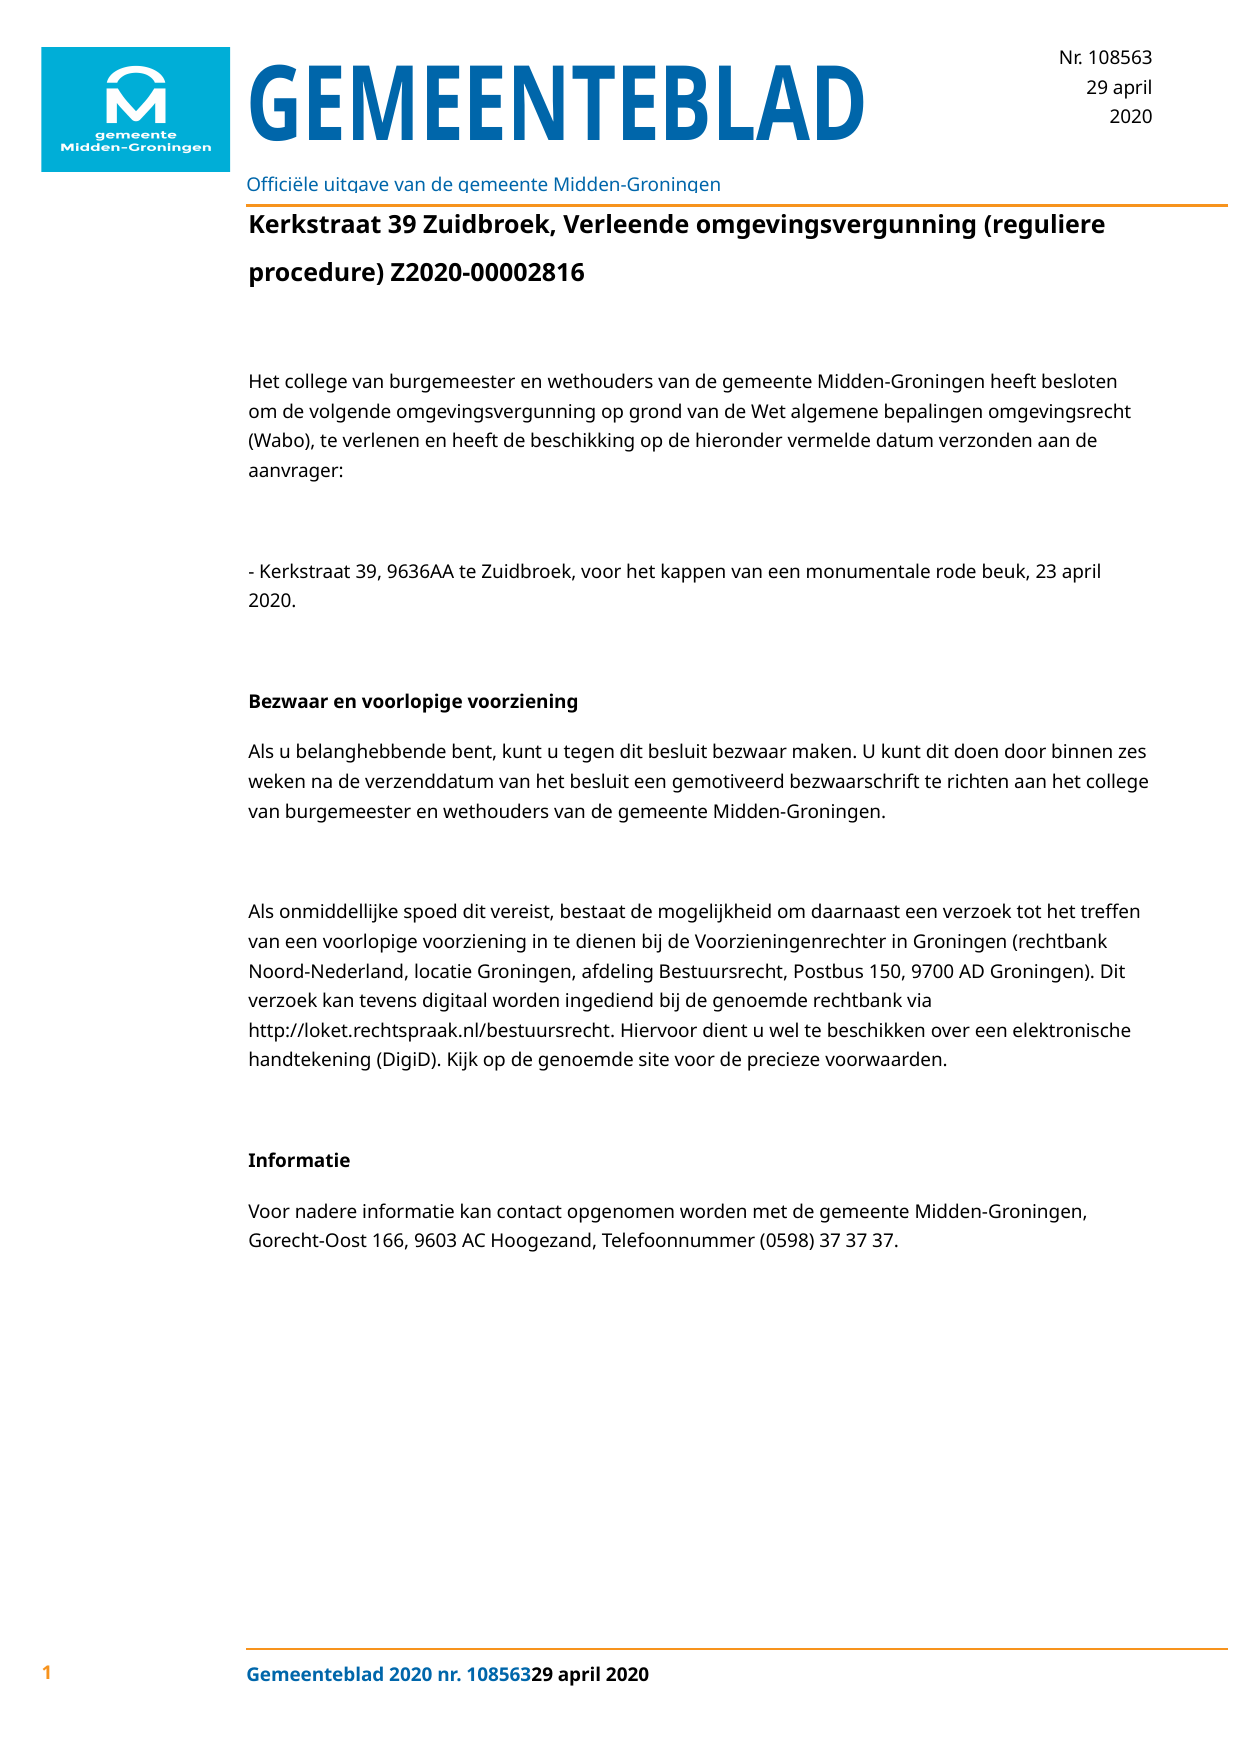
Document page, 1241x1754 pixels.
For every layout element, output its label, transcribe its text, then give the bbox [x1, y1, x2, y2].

picture [184, 146, 190, 153]
text Informatie [248, 1147, 1152, 1173]
text Als onmiddellijke spoed dit vereist, bestaat de mogelijkheid om daarnaast een verzoek tot het treffen van een voorlopige voorziening in te dienen bij de Voorzieningenrechter in Groningen (rechtbank Noord-Nederland, locatie Groningen, afdeling Bestuursrecht, Postbus 150, 9700 AD Groningen). Dit verzoek kan tevens digitaal worden ingediend bij de genoemde rechtbank via http://loket.rechtspraak.nl/bestuursrecht. Hiervoor dient u wel te beschikken over een elektronische handtekening (DigiD). Kijk op de genoemde site voor de precieze voorwaarden. [248, 899, 1152, 1072]
text Bezwaar en voorlopige voorziening [248, 688, 1152, 714]
text Als u belanghebbende bent, kunt u tegen dit besluit bezwaar maken. U kunt dit doen door binnen zes weken na de verzenddatum van het besluit een gemotiveerd bezwaarschrift te richten aan het college van burgemeester en wethouders van de gemeente Midden-Groningen. [248, 739, 1152, 824]
text - Kerkstraat 39, 9636AA te Zuidbroek, voor het kappen van een monumentale rode beuk, 23 april 2020. [248, 558, 1152, 613]
text Voor nadere informatie kan contact opgenomen worden met de gemeente Midden-Groningen, Gorecht-Oost 166, 9603 AC Hoogezand, Telefoonnummer (0598) 37 37 37. [248, 1198, 1152, 1253]
picture [107, 89, 165, 122]
picture [108, 66, 164, 82]
text Kerkstraat 39 Zuidbroek, Verleende omgevingsvergunning (reguliere procedure) Z2020-00002816 [248, 207, 1152, 288]
text Het college van burgemeester en wethouders van de gemeente Midden-Groningen heeft besloten om de volgende omgevingsvergunning op grond van de Wet algemene bepalingen omgevingsrecht (Wabo), te verlenen en heeft de beschikking op de hieronder vermelde datum verzonden aan de aanvrager: [248, 368, 1152, 483]
